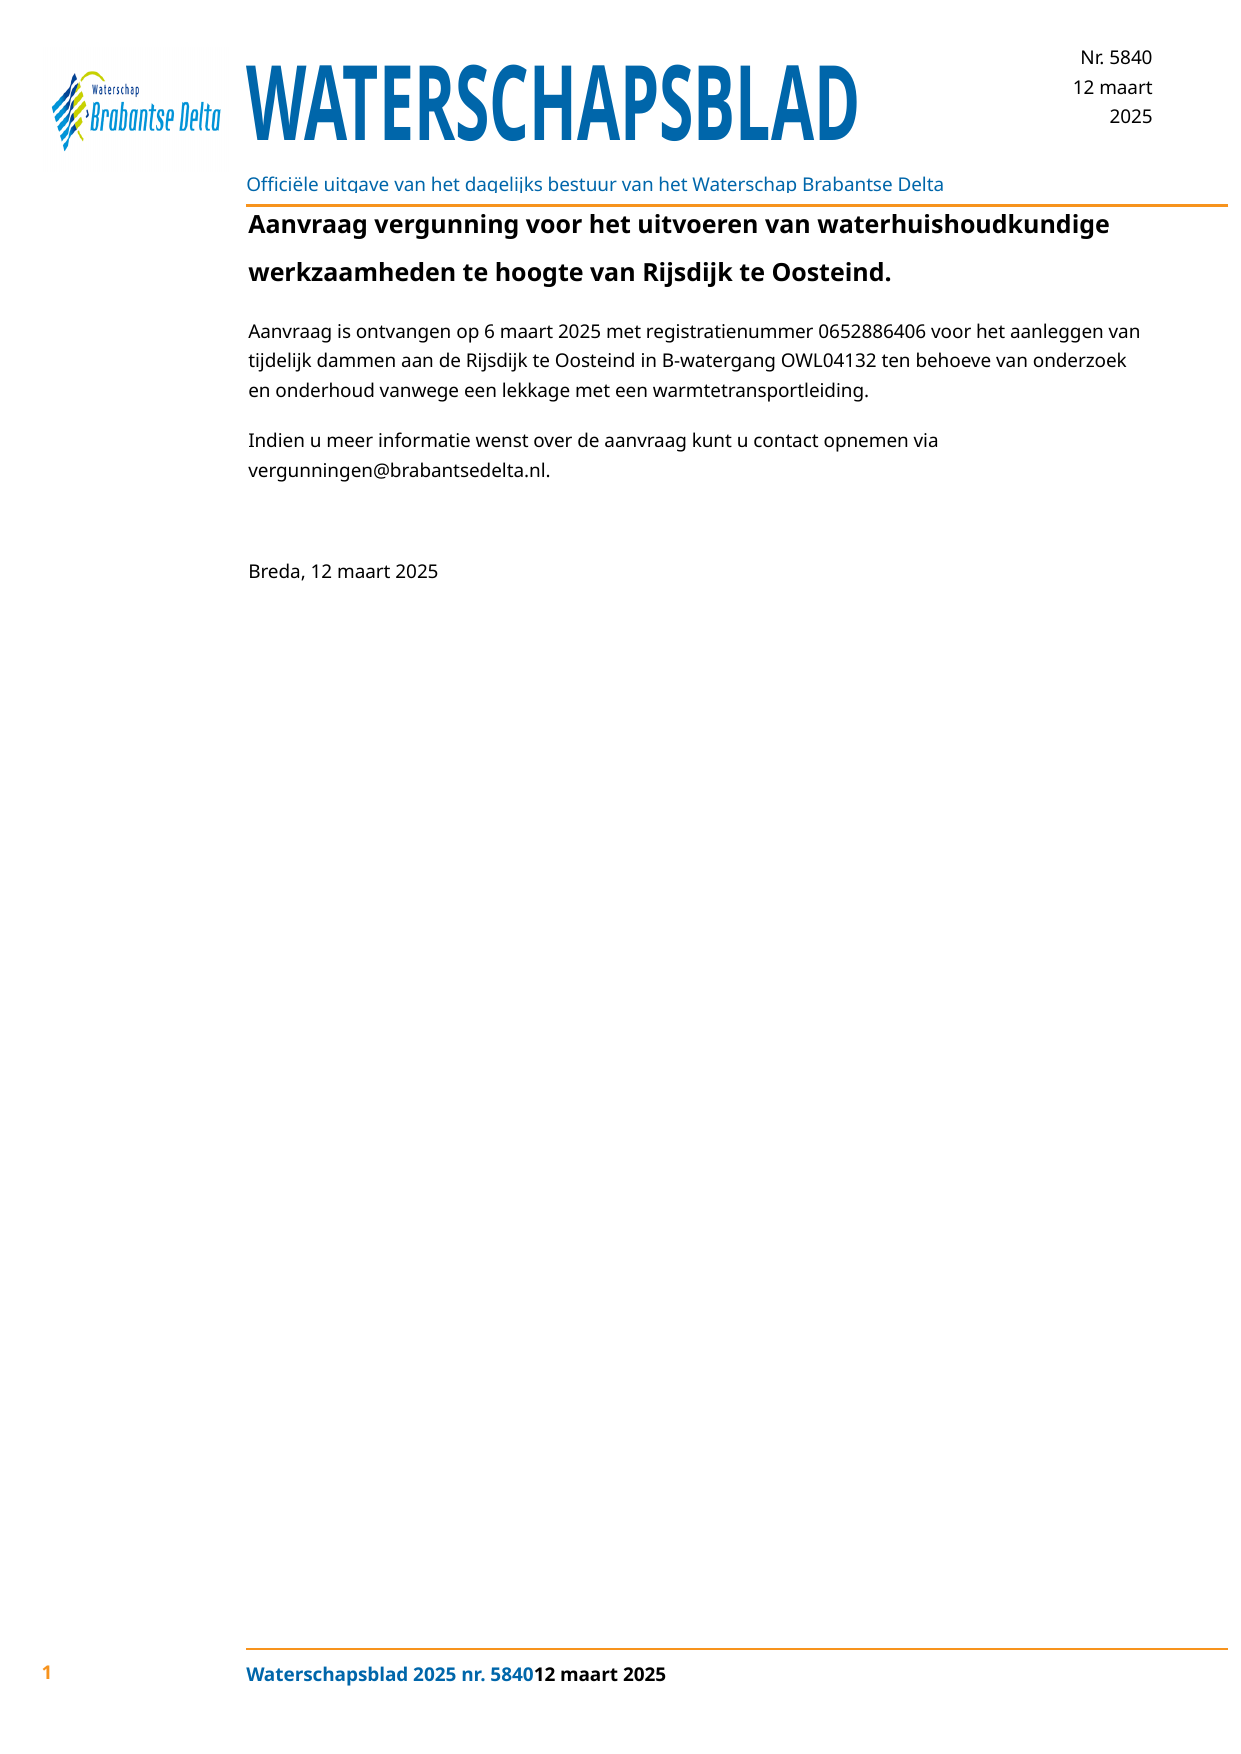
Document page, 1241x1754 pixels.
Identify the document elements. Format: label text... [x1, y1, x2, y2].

text Breda, 12 maart 2025 [248, 558, 1152, 584]
picture [41, 47, 231, 172]
text Indien u meer informatie wenst over de aanvraag kunt u contact opnemen via vergunningen@brabantsedelta.nl. [248, 427, 1152, 483]
text Aanvraag is ontvangen op 6 maart 2025 met registratienummer 0652886406 voor het aanleggen van tijdelijk dammen aan de Rijsdijk te Oosteind in B-watergang OWL04132 ten behoeve van onderzoek en onderhoud vanwege een lekkage met een warmtetransportleiding. [248, 318, 1152, 403]
text Aanvraag vergunning voor het uitvoeren van waterhuishoudkundige werkzaamheden te hoogte van Rijsdijk te Oosteind. [248, 207, 1152, 288]
